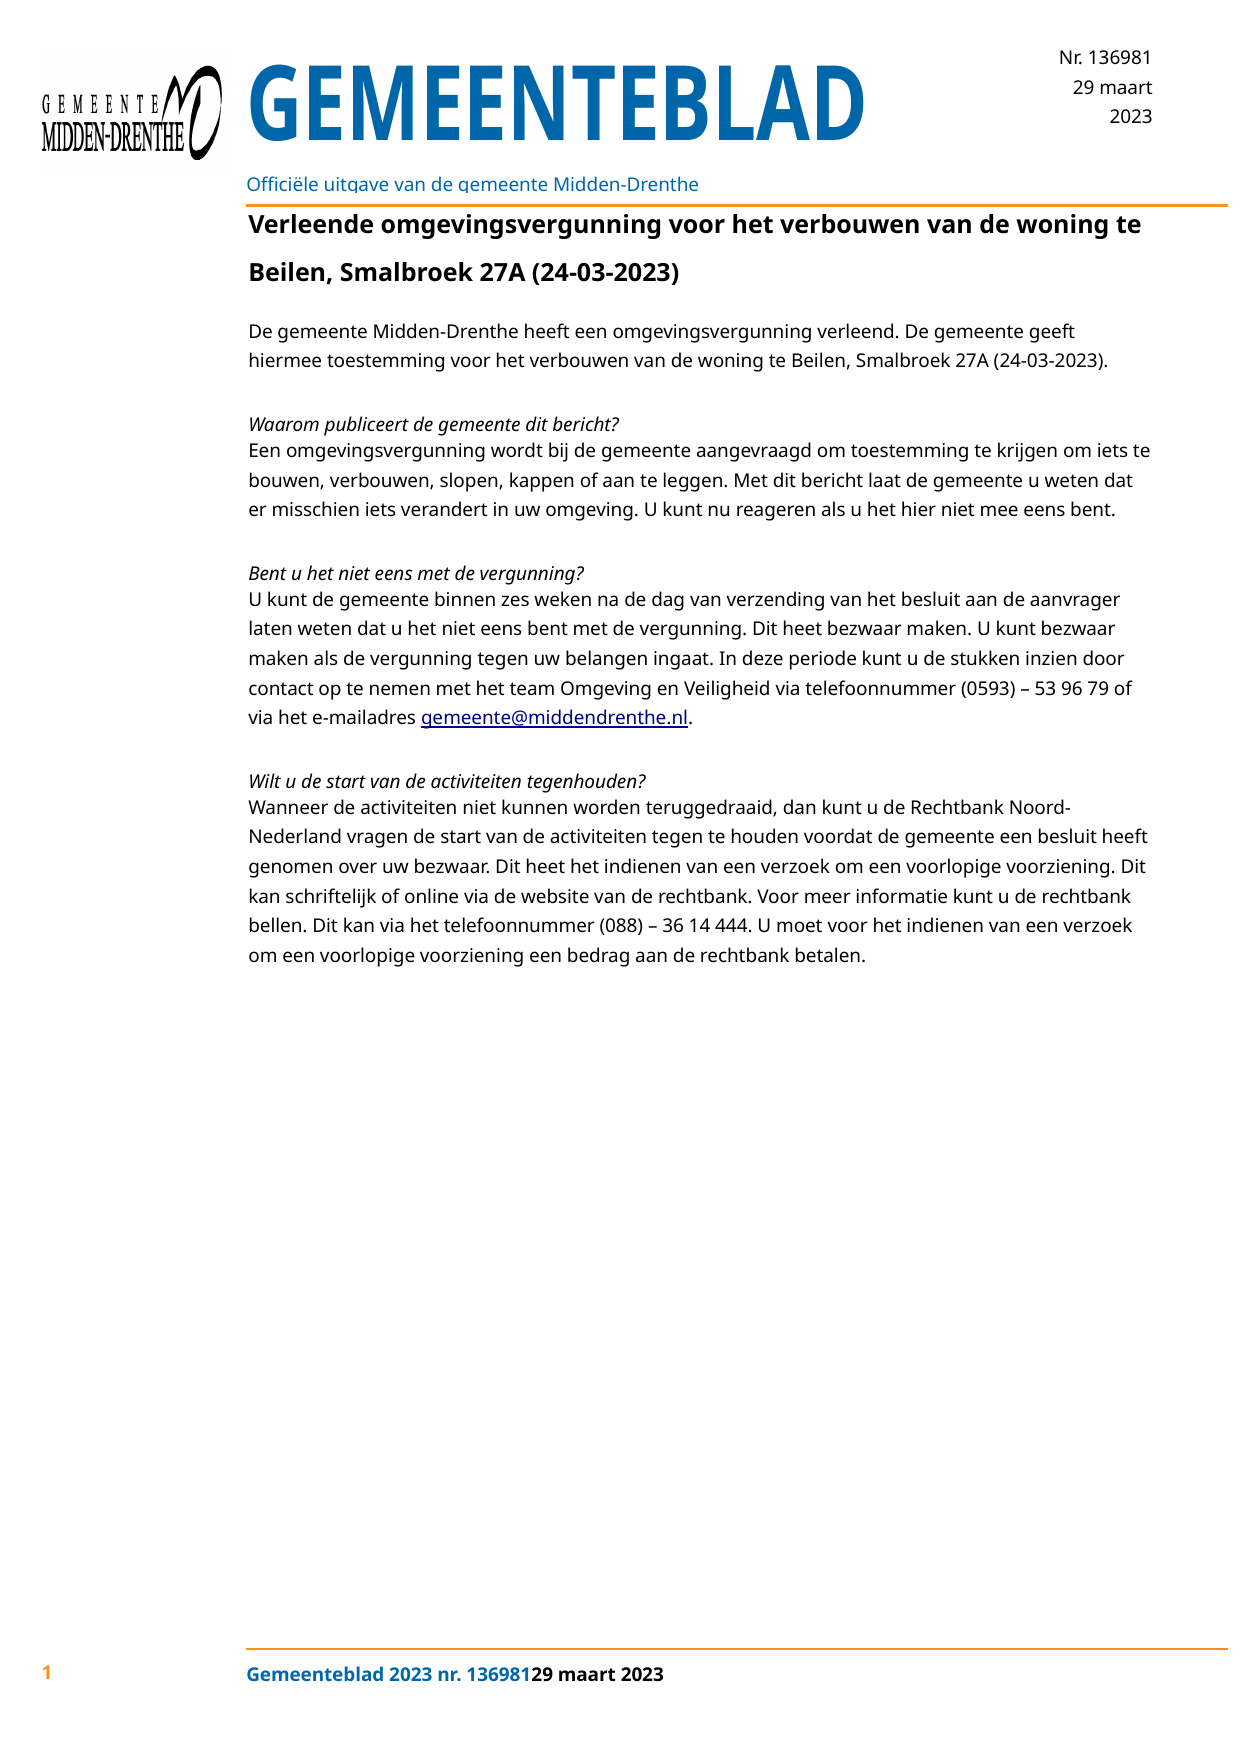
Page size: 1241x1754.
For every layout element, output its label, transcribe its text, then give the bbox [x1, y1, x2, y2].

text Een omgevingsvergunning wordt bij de gemeente aangevraagd om toestemming te krijgen om iets te bouwen, verbouwen, slopen, kappen of aan te leggen. Met dit bericht laat de gemeente u weten dat er misschien iets verandert in uw omgeving. U kunt nu reageren als u het hier niet mee eens bent. [248, 437, 1152, 522]
text Wanneer de activiteiten niet kunnen worden teruggedraaid, dan kunt u de Rechtbank Noord-Nederland vragen de start van de activiteiten tegen te houden voordat de gemeente een besluit heeft genomen over uw bezwaar. Dit heet het indienen van een verzoek om een voorlopige voorziening. Dit kan schriftelijk of online via de website van de rechtbank. Voor meer informatie kunt u de rechtbank bellen. Dit kan via het telefoonnummer (088) – 36 14 444. U moet voor het indienen van een verzoek om een voorlopige voorziening een bedrag aan de rechtbank betalen. [248, 794, 1152, 968]
text De gemeente Midden-Drenthe heeft een omgevingsvergunning verleend. De gemeente geeft hiermee toestemming voor het verbouwen van de woning te Beilen, Smalbroek 27A (24-03-2023). [248, 318, 1152, 373]
text Wilt u de start van de activiteiten tegenhouden? [248, 768, 1152, 794]
text Waarom publiceert de gemeente dit bericht? [248, 411, 1152, 437]
text Bent u het niet eens met de vergunning? [248, 560, 1152, 586]
text U kunt de gemeente binnen zes weken na de dag van verzending van het besluit aan de aanvrager laten weten dat u het niet eens bent met de vergunning. Dit heet bezwaar maken. U kunt bezwaar maken als de vergunning tegen uw belangen ingaat. In deze periode kunt u de stukken inzien door contact op te nemen met het team Omgeving en Veiligheid via telefoonnummer (0593) – 53 96 79 of via het e-mailadres gemeente@middendrenthe.nl. [248, 586, 1152, 730]
text Verleende omgevingsvergunning voor het verbouwen van de woning te Beilen, Smalbroek 27A (24-03-2023) [248, 207, 1152, 288]
picture [41, 47, 231, 172]
